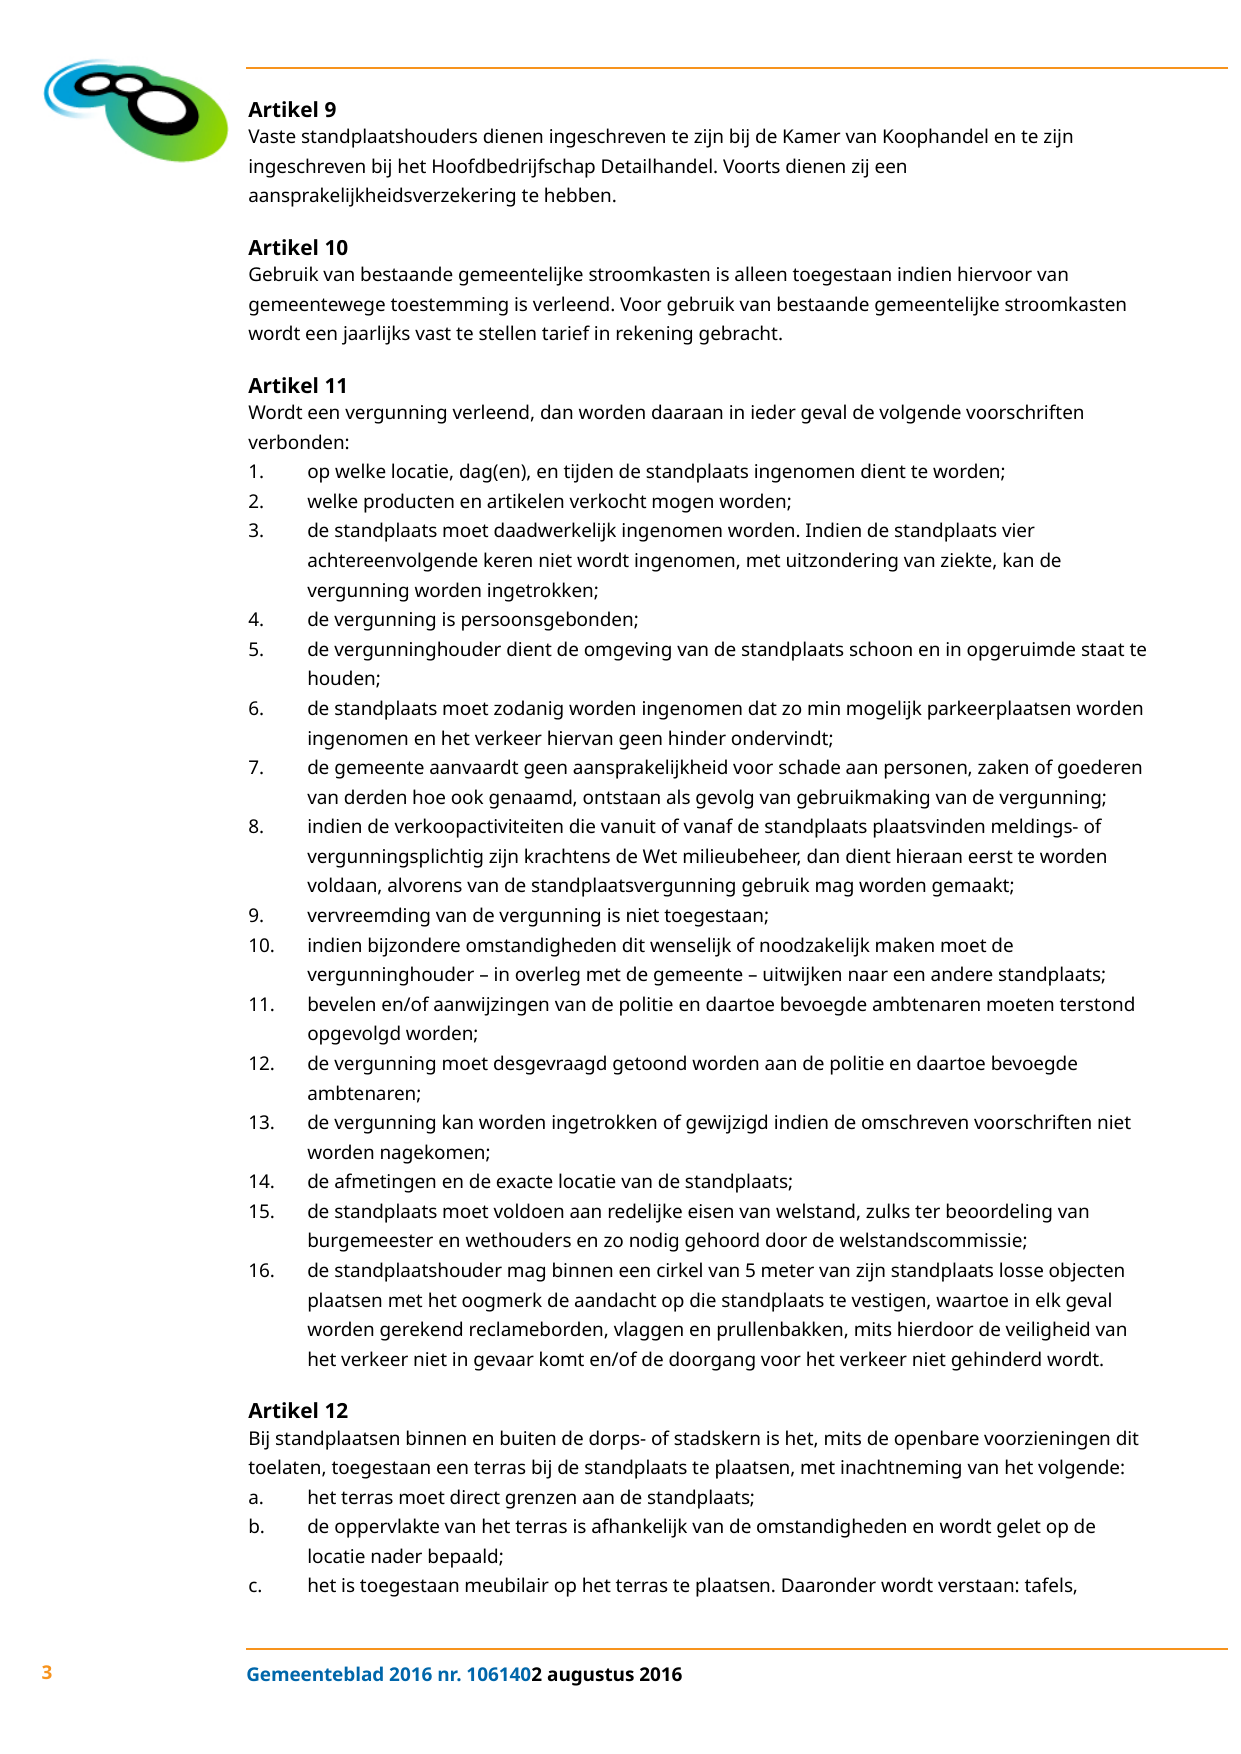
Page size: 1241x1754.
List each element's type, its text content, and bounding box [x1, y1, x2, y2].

list de oppervlakte van het terras is afhankelijk van de omstandigheden en wordt gelet op de locatie nader bepaald; [248, 1513, 1152, 1569]
picture [41, 47, 231, 172]
text Wordt een vergunning verleend, dan worden daaraan in ieder geval de volgende voorschriften verbonden: [248, 399, 1152, 454]
text Gebruik van bestaande gemeentelijke stroomkasten is alleen toegestaan indien hiervoor van gemeentewege toestemming is verleend. Voor gebruik van bestaande gemeentelijke stroomkasten wordt een jaarlijks vast te stellen tarief in rekening gebracht. [248, 261, 1152, 346]
list de standplaats moet voldoen aan redelijke eisen van welstand, zulks ter beoordeling van burgemeester en wethouders en zo nodig gehoord door de welstandscommissie; [248, 1198, 1152, 1253]
list het is toegestaan meubilair op het terras te plaatsen. Daaronder wordt verstaan: tafels, [248, 1573, 1152, 1598]
list het terras moet direct grenzen aan de standplaats; [248, 1484, 1152, 1510]
text Bij standplaatsen binnen en buiten de dorps- of stadskern is het, mits de openbare voorzieningen dit toelaten, toegestaan een terras bij de standplaats te plaatsen, met inachtneming van het volgende: [248, 1425, 1152, 1480]
list op welke locatie, dag(en), en tijden de standplaats ingenomen dient te worden; [248, 458, 1152, 484]
list welke producten en artikelen verkocht mogen worden; [248, 488, 1152, 514]
list de afmetingen en de exacte locatie van de standplaats; [248, 1168, 1152, 1194]
list bevelen en/of aanwijzingen van de politie en daartoe bevoegde ambtenaren moeten terstond opgevolgd worden; [248, 991, 1152, 1046]
list de vergunning is persoonsgebonden; [248, 606, 1152, 632]
list de gemeente aanvaardt geen aansprakelijkheid voor schade aan personen, zaken of goederen van derden hoe ook genaamd, ontstaan als gevolg van gebruikmaking van de vergunning; [248, 754, 1152, 809]
text Vaste standplaatshouders dienen ingeschreven te zijn bij de Kamer van Koophandel en te zijn ingeschreven bij het Hoofdbedrijfschap Detailhandel. Voorts dienen zij een aansprakelijkheidsverzekering te hebben. [248, 123, 1152, 208]
list de vergunning kan worden ingetrokken of gewijzigd indien de omschreven voorschriften niet worden nagekomen; [248, 1109, 1152, 1164]
list de vergunning moet desgevraagd getoond worden aan de politie en daartoe bevoegde ambtenaren; [248, 1050, 1152, 1105]
text Artikel 10 [248, 233, 1152, 261]
list de standplaats moet daadwerkelijk ingenomen worden. Indien de standplaats vier achtereenvolgende keren niet wordt ingenomen, met uitzondering van ziekte, kan de vergunning worden ingetrokken; [248, 518, 1152, 602]
list indien bijzondere omstandigheden dit wenselijk of noodzakelijk maken moet de vergunninghouder – in overleg met de gemeente – uitwijken naar een andere standplaats; [248, 932, 1152, 987]
list de vergunninghouder dient de omgeving van de standplaats schoon en in opgeruimde staat te houden; [248, 636, 1152, 691]
list indien de verkoopactiviteiten die vanuit of vanaf de standplaats plaatsvinden meldings- of vergunningsplichtig zijn krachtens de Wet milieubeheer, dan dient hieraan eerst te worden voldaan, alvorens van de standplaatsvergunning gebruik mag worden gemaakt; [248, 813, 1152, 898]
list vervreemding van de vergunning is niet toegestaan; [248, 902, 1152, 928]
list de standplaats moet zodanig worden ingenomen dat zo min mogelijk parkeerplaatsen worden ingenomen en het verkeer hiervan geen hinder ondervindt; [248, 695, 1152, 750]
text Artikel 12 [248, 1396, 1152, 1425]
text Artikel 11 [248, 371, 1152, 399]
text Artikel 9 [248, 95, 1152, 123]
list de standplaatshouder mag binnen een cirkel van 5 meter van zijn standplaats losse objecten plaatsen met het oogmerk de aandacht op die standplaats te vestigen, waartoe in elk geval worden gerekend reclameborden, vlaggen en prullenbakken, mits hierdoor de veiligheid van het verkeer niet in gevaar komt en/of de doorgang voor het verkeer niet gehinderd wordt. [248, 1257, 1152, 1372]
